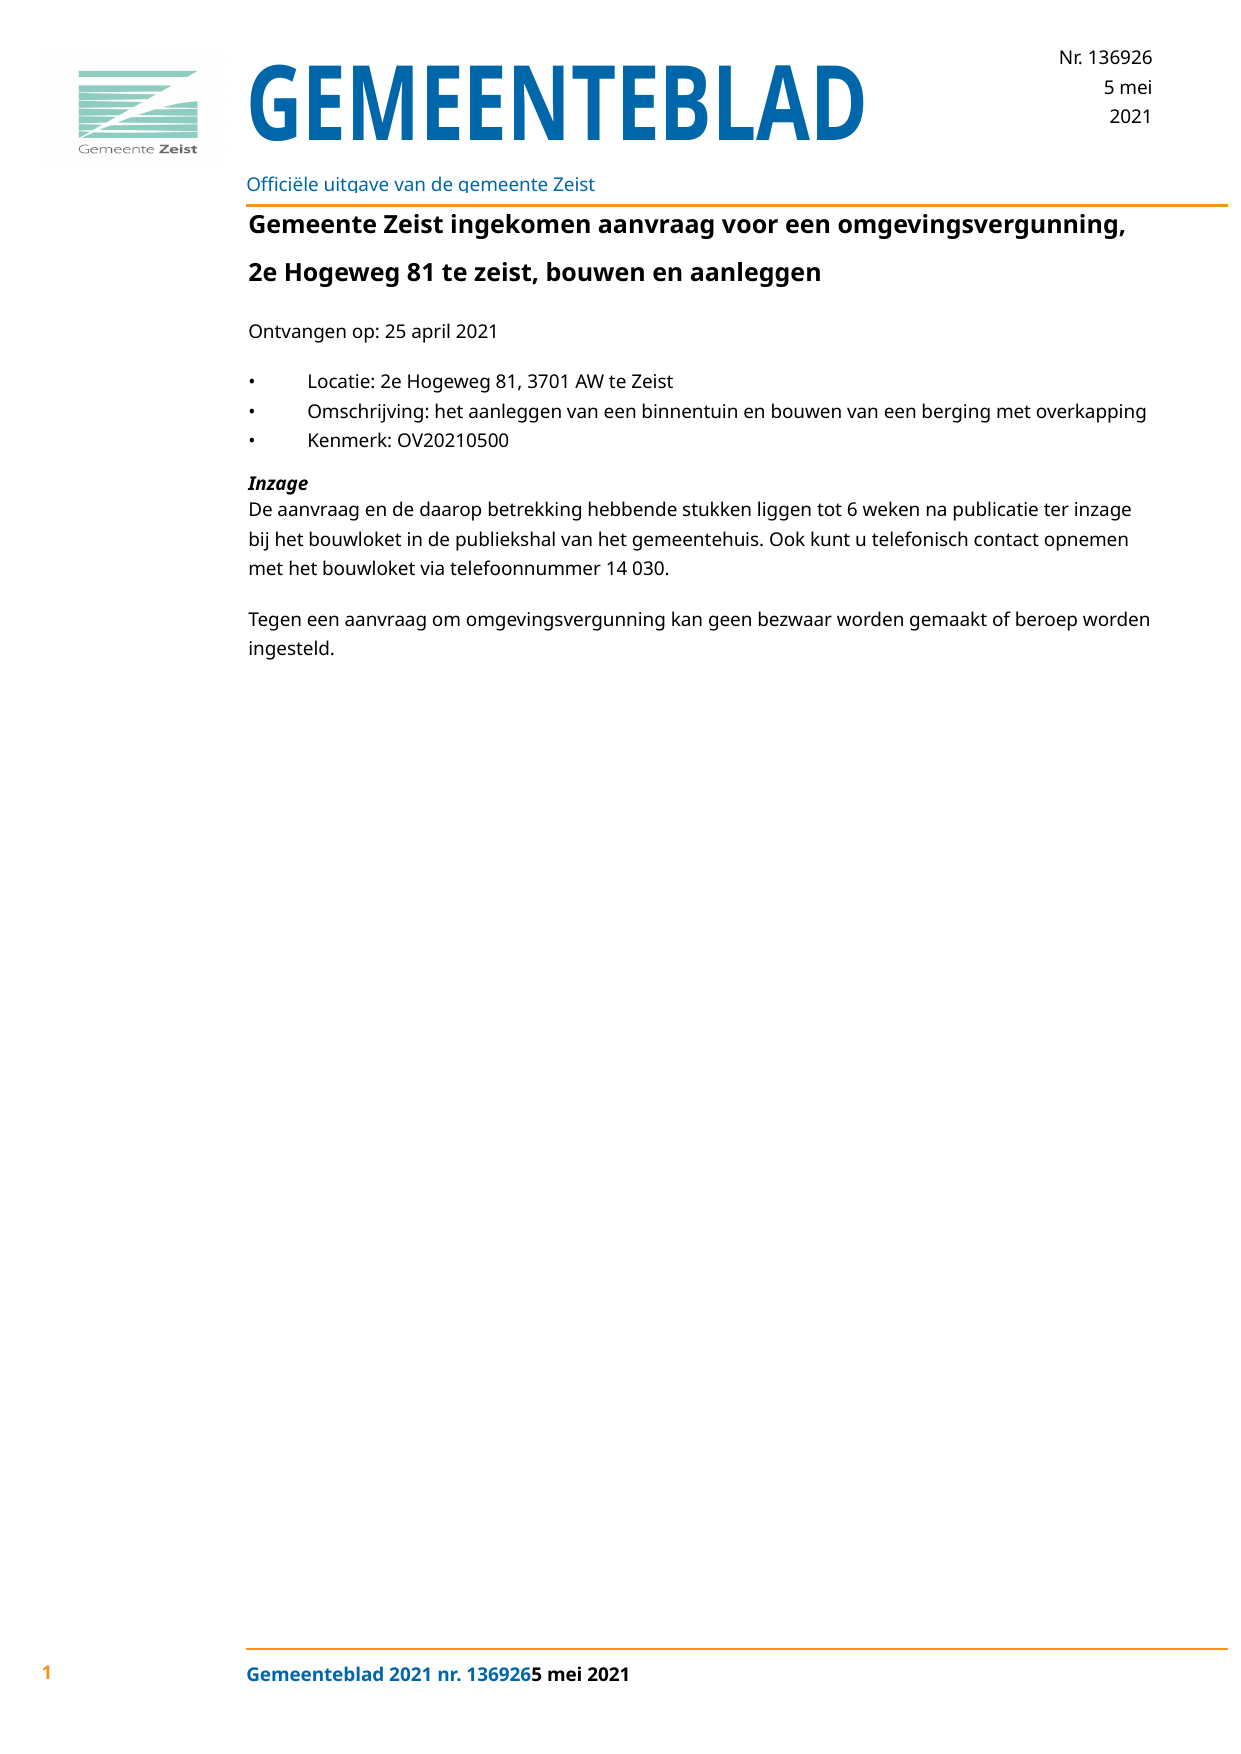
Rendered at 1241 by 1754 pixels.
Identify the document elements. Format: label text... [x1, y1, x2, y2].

text Gemeente Zeist ingekomen aanvraag voor een omgevingsvergunning, 2e Hogeweg 81 te zeist, bouwen en aanleggen [248, 207, 1152, 288]
text De aanvraag en de daarop betrekking hebbende stukken liggen tot 6 weken na publicatie ter inzage bij het bouwloket in de publiekshal van het gemeentehuis. Ook kunt u telefonisch contact opnemen met het bouwloket via telefoonnummer 14 030. [248, 496, 1152, 581]
list Locatie: 2e Hogeweg 81, 3701 AW te Zeist [248, 368, 1152, 394]
list Omschrijving: het aanleggen van een binnentuin en bouwen van een berging met overkapping [248, 398, 1152, 424]
picture [41, 47, 231, 172]
list Kenmerk: OV20210500 [248, 427, 1152, 453]
text Ontvangen op: 25 april 2021 [248, 318, 1152, 344]
text Inzage [248, 471, 1152, 496]
text Tegen een aanvraag om omgevingsvergunning kan geen bezwaar worden gemaakt of beroep worden ingesteld. [248, 606, 1152, 661]
